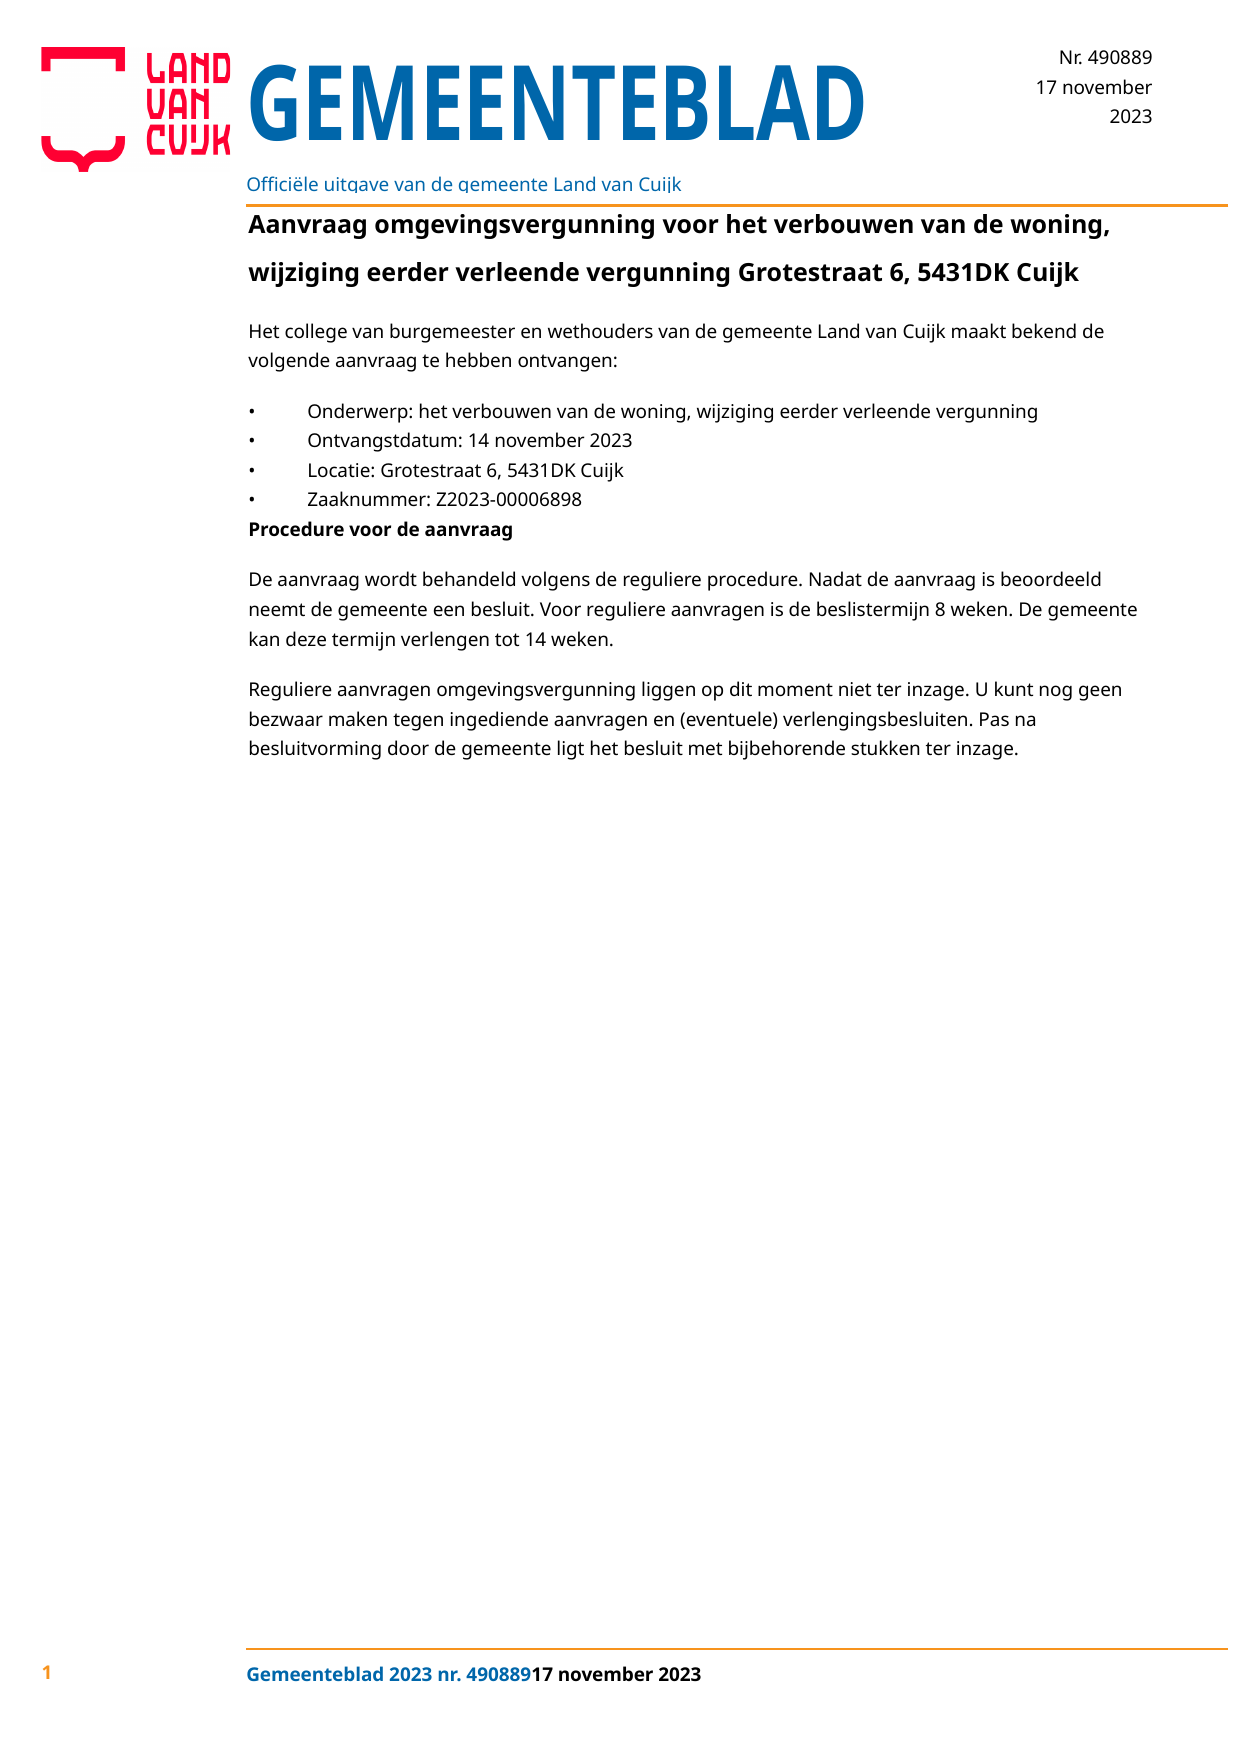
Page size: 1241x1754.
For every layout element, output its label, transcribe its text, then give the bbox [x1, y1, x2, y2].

picture [41, 47, 231, 172]
list Onderwerp: het verbouwen van de woning, wijziging eerder verleende vergunning [248, 398, 1152, 424]
text Reguliere aanvragen omgevingsvergunning liggen op dit moment niet ter inzage. U kunt nog geen bezwaar maken tegen ingediende aanvragen en (eventuele) verlengingsbesluiten. Pas na besluitvorming door de gemeente ligt het besluit met bijbehorende stukken ter inzage. [248, 676, 1152, 761]
text Procedure voor de aanvraag [248, 516, 1152, 542]
list Zaaknummer: Z2023-00006898 [248, 487, 1152, 512]
text Het college van burgemeester en wethouders van de gemeente Land van Cuijk maakt bekend de volgende aanvraag te hebben ontvangen: [248, 318, 1152, 373]
list Ontvangstdatum: 14 november 2023 [248, 427, 1152, 453]
list Locatie: Grotestraat 6, 5431DK Cuijk [248, 457, 1152, 483]
text De aanvraag wordt behandeld volgens de reguliere procedure. Nadat de aanvraag is beoordeeld neemt de gemeente een besluit. Voor reguliere aanvragen is de beslistermijn 8 weken. De gemeente kan deze termijn verlengen tot 14 weken. [248, 567, 1152, 652]
text Aanvraag omgevingsvergunning voor het verbouwen van de woning, wijziging eerder verleende vergunning Grotestraat 6, 5431DK Cuijk [248, 207, 1152, 288]
